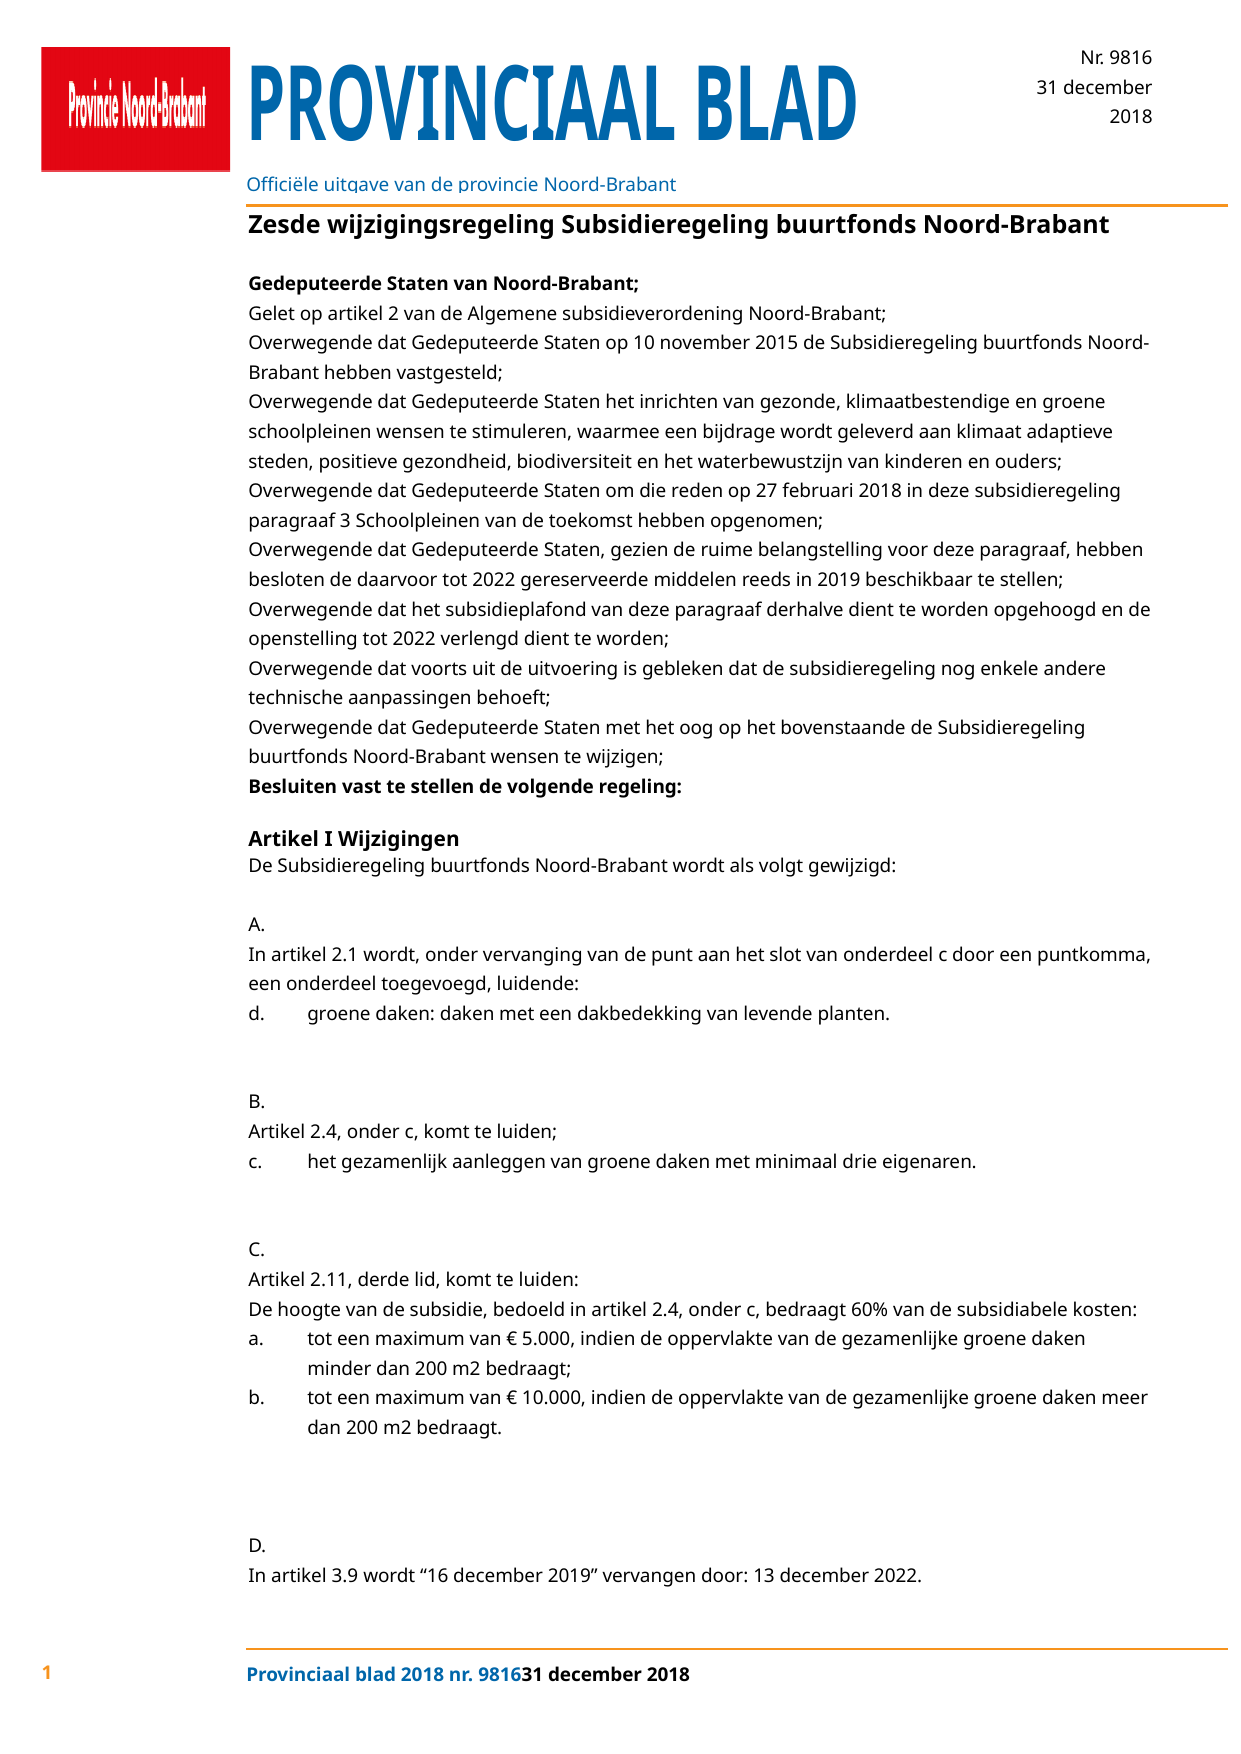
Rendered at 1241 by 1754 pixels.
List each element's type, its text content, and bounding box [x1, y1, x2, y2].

text In artikel 2.1 wordt, onder vervanging van de punt aan het slot van onderdeel c door een puntkomma, een onderdeel toegevoegd, luidende: [248, 941, 1152, 996]
text Gedeputeerde Staten van Noord-Brabant; [248, 270, 1152, 296]
list groene daken: daken met een dakbedekking van levende planten. [248, 1000, 1152, 1026]
list het gezamenlijk aanleggen van groene daken met minimaal drie eigenaren. [248, 1148, 1152, 1174]
text Overwegende dat Gedeputeerde Staten, gezien de ruime belangstelling voor deze paragraaf, hebben besloten de daarvoor tot 2022 gereserveerde middelen reeds in 2019 beschikbaar te stellen; [248, 537, 1152, 592]
picture [41, 47, 231, 172]
text Overwegende dat Gedeputeerde Staten om die reden op 27 februari 2018 in deze subsidieregeling paragraaf 3 Schoolpleinen van de toekomst hebben opgenomen; [248, 477, 1152, 533]
text Overwegende dat Gedeputeerde Staten op 10 november 2015 de Subsidieregeling buurtfonds Noord-Brabant hebben vastgesteld; [248, 329, 1152, 385]
text Artikel 2.11, derde lid, komt te luiden: [248, 1266, 1152, 1292]
text A. [248, 911, 1152, 937]
text Besluiten vast te stellen de volgende regeling: [248, 773, 1152, 799]
text In artikel 3.9 wordt “16 december 2019” vervangen door: 13 december 2022. [248, 1562, 1152, 1588]
list tot een maximum van € 10.000, indien de oppervlakte van de gezamenlijke groene daken meer dan 200 m2 bedraagt. [248, 1384, 1152, 1440]
text Overwegende dat voorts uit de uitvoering is gebleken dat de subsidieregeling nog enkele andere technische aanpassingen behoeft; [248, 655, 1152, 710]
text Overwegende dat Gedeputeerde Staten met het oog op het bovenstaande de Subsidieregeling buurtfonds Noord-Brabant wensen te wijzigen; [248, 714, 1152, 769]
text De hoogte van de subsidie, bedoeld in artikel 2.4, onder c, bedraagt 60% van de subsidiabele kosten: [248, 1296, 1152, 1322]
text C. [248, 1237, 1152, 1262]
text D. [248, 1532, 1152, 1558]
text Artikel I Wijzigingen [248, 824, 1152, 852]
text Zesde wijzigingsregeling Subsidieregeling buurtfonds Noord-Brabant [248, 207, 1152, 241]
text Overwegende dat het subsidieplafond van deze paragraaf derhalve dient te worden opgehoogd en de openstelling tot 2022 verlengd dient te worden; [248, 596, 1152, 651]
text B. [248, 1089, 1152, 1114]
text Artikel 2.4, onder c, komt te luiden; [248, 1118, 1152, 1144]
text Gelet op artikel 2 van de Algemene subsidieverordening Noord-Brabant; [248, 300, 1152, 326]
text De Subsidieregeling buurtfonds Noord-Brabant wordt als volgt gewijzigd: [248, 852, 1152, 878]
text Overwegende dat Gedeputeerde Staten het inrichten van gezonde, klimaatbestendige en groene schoolpleinen wensen te stimuleren, waarmee een bijdrage wordt geleverd aan klimaat adaptieve steden, positieve gezondheid, biodiversiteit en het waterbewustzijn van kinderen en ouders; [248, 389, 1152, 473]
list tot een maximum van € 5.000, indien de oppervlakte van de gezamenlijke groene daken minder dan 200 m2 bedraagt; [248, 1325, 1152, 1381]
